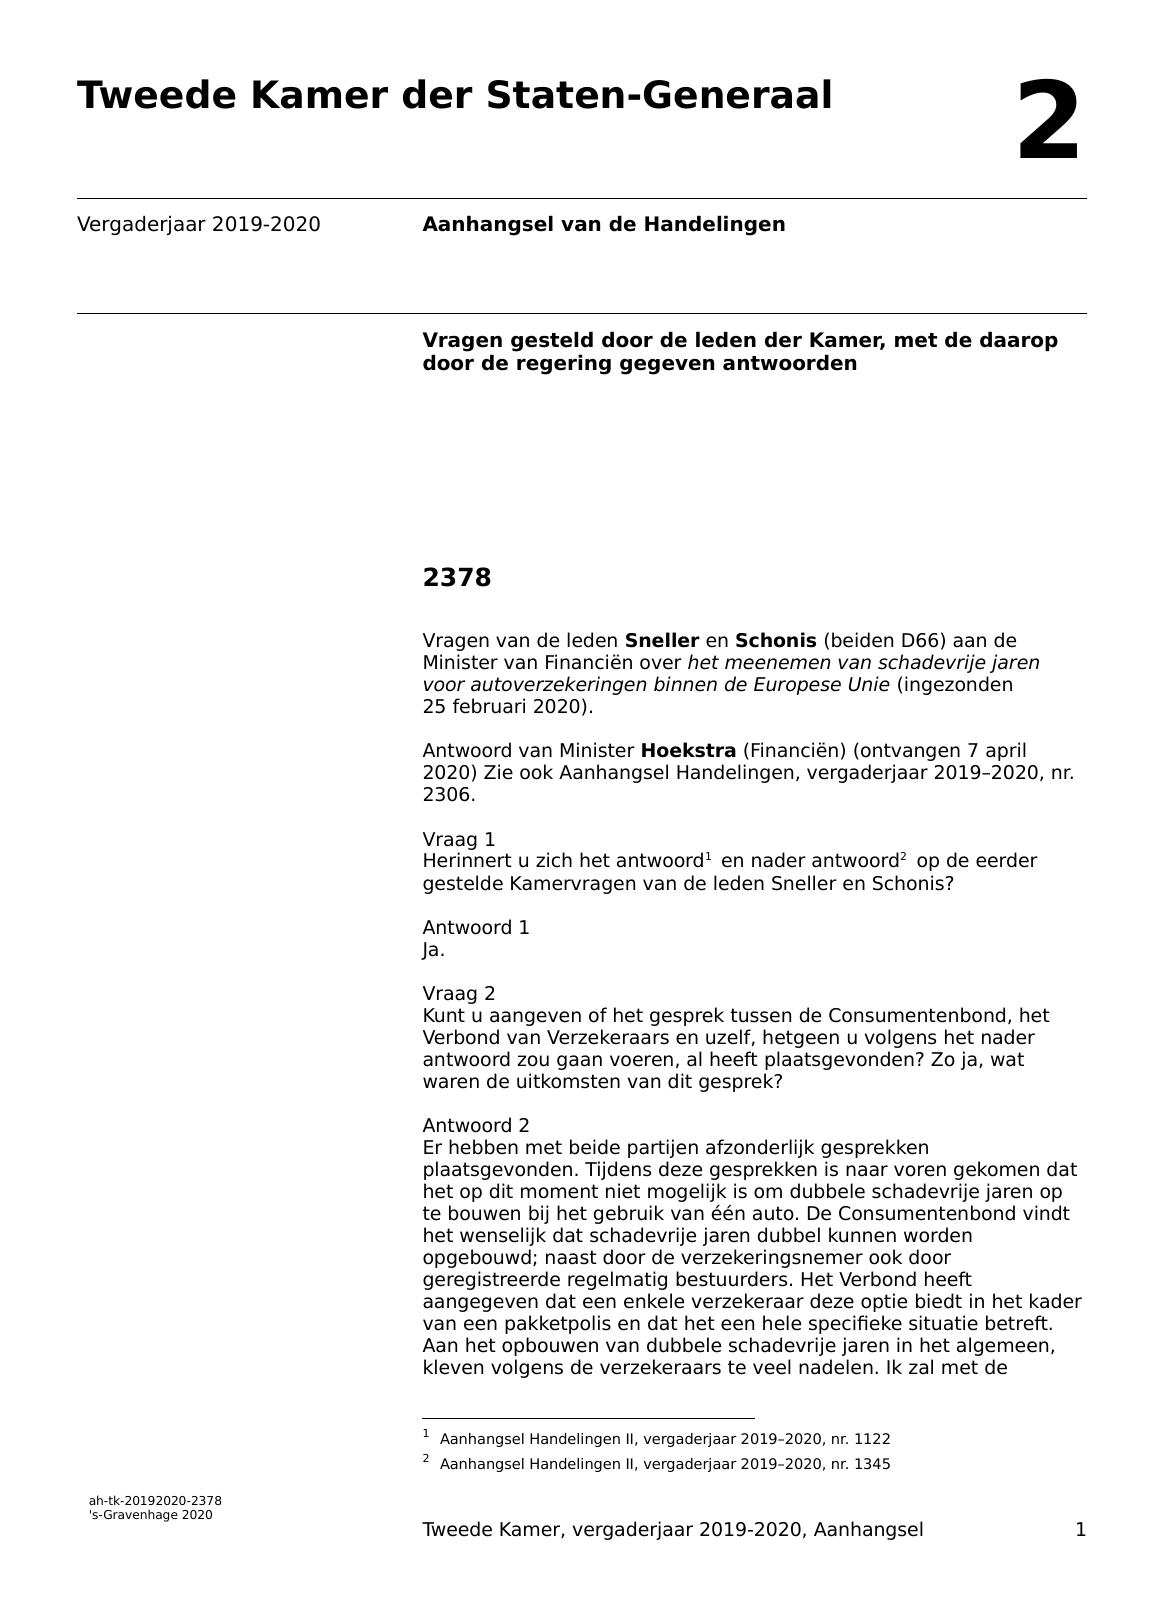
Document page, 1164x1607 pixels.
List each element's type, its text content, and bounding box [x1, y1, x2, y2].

text 's-Gravenhage 2020 [88, 1508, 323, 1522]
text ah-tk-20192020-2378 [88, 1494, 323, 1508]
table_header Tweede Kamer der Staten-Generaal [77, 59, 886, 198]
text Antwoord van Minister Hoekstra (Financiën) (ontvangen 7 april 2020) Zie ook Aanhangsel Handelingen, vergaderjaar 2019–2020, nr. 2306. [422, 740, 1087, 806]
text Aanhangsel Handelingen II, vergaderjaar 2019–2020, nr. 1122 [422, 1427, 1087, 1449]
text Antwoord 2 [422, 1115, 1087, 1137]
table_cell Vergaderjaar 2019-2020 [77, 199, 422, 313]
text Er hebben met beide partijen afzonderlijk gesprekken plaatsgevonden. Tijdens deze gesprekken is naar voren gekomen dat het op dit moment niet mogelijk is om dubbele schadevrije jaren op te bouwen bij het gebruik van één auto. De Consumentenbond vindt het wenselijk dat schadevrije jaren dubbel kunnen worden opgebouwd; naast door de verzekeringsnemer ook door geregistreerde regelmatig bestuurders. Het Verbond heeft aangegeven dat een enkele verzekeraar deze optie biedt in het kader van een pakketpolis en dat het een hele specifieke situatie betreft. Aan het opbouwen van dubbele schadevrije jaren in het algemeen, kleven volgens de verzekeraars te veel nadelen. Ik zal met de [422, 1137, 1087, 1378]
table_header 2 [886, 59, 1087, 198]
text Kunt u aangeven of het gesprek tussen de Consumentenbond, het Verbond van Verzekeraars en uzelf, hetgeen u volgens het nader antwoord zou gaan voeren, al heeft plaatsgevonden? Zo ja, wat waren de uitkomsten van dit gesprek? [422, 1005, 1087, 1093]
text 2378 [422, 563, 1087, 592]
text Vraag 1 [422, 828, 1087, 850]
table_cell [77, 314, 422, 375]
text Aanhangsel Handelingen II, vergaderjaar 2019–2020, nr. 1345 [422, 1452, 1087, 1474]
text Vraag 2 [422, 983, 1087, 1005]
text Vragen van de leden Sneller en Schonis (beiden D66) aan de Minister van Financiën over het meenemen van schadevrije jaren voor autoverzekeringen binnen de Europese Unie (ingezonden 25 februari 2020). [422, 630, 1087, 718]
text Ja. [422, 938, 1087, 961]
table_cell Aanhangsel van de Handelingen [422, 199, 1087, 313]
text Herinnert u zich het antwoord en nader antwoord op de eerder gestelde Kamervragen van de leden Sneller en Schonis? [422, 850, 1087, 894]
text Antwoord 1 [422, 917, 1087, 938]
table_cell Vragen gesteld door de leden der Kamer, met de daarop door de regering gegeven antwoorden [422, 314, 1087, 375]
